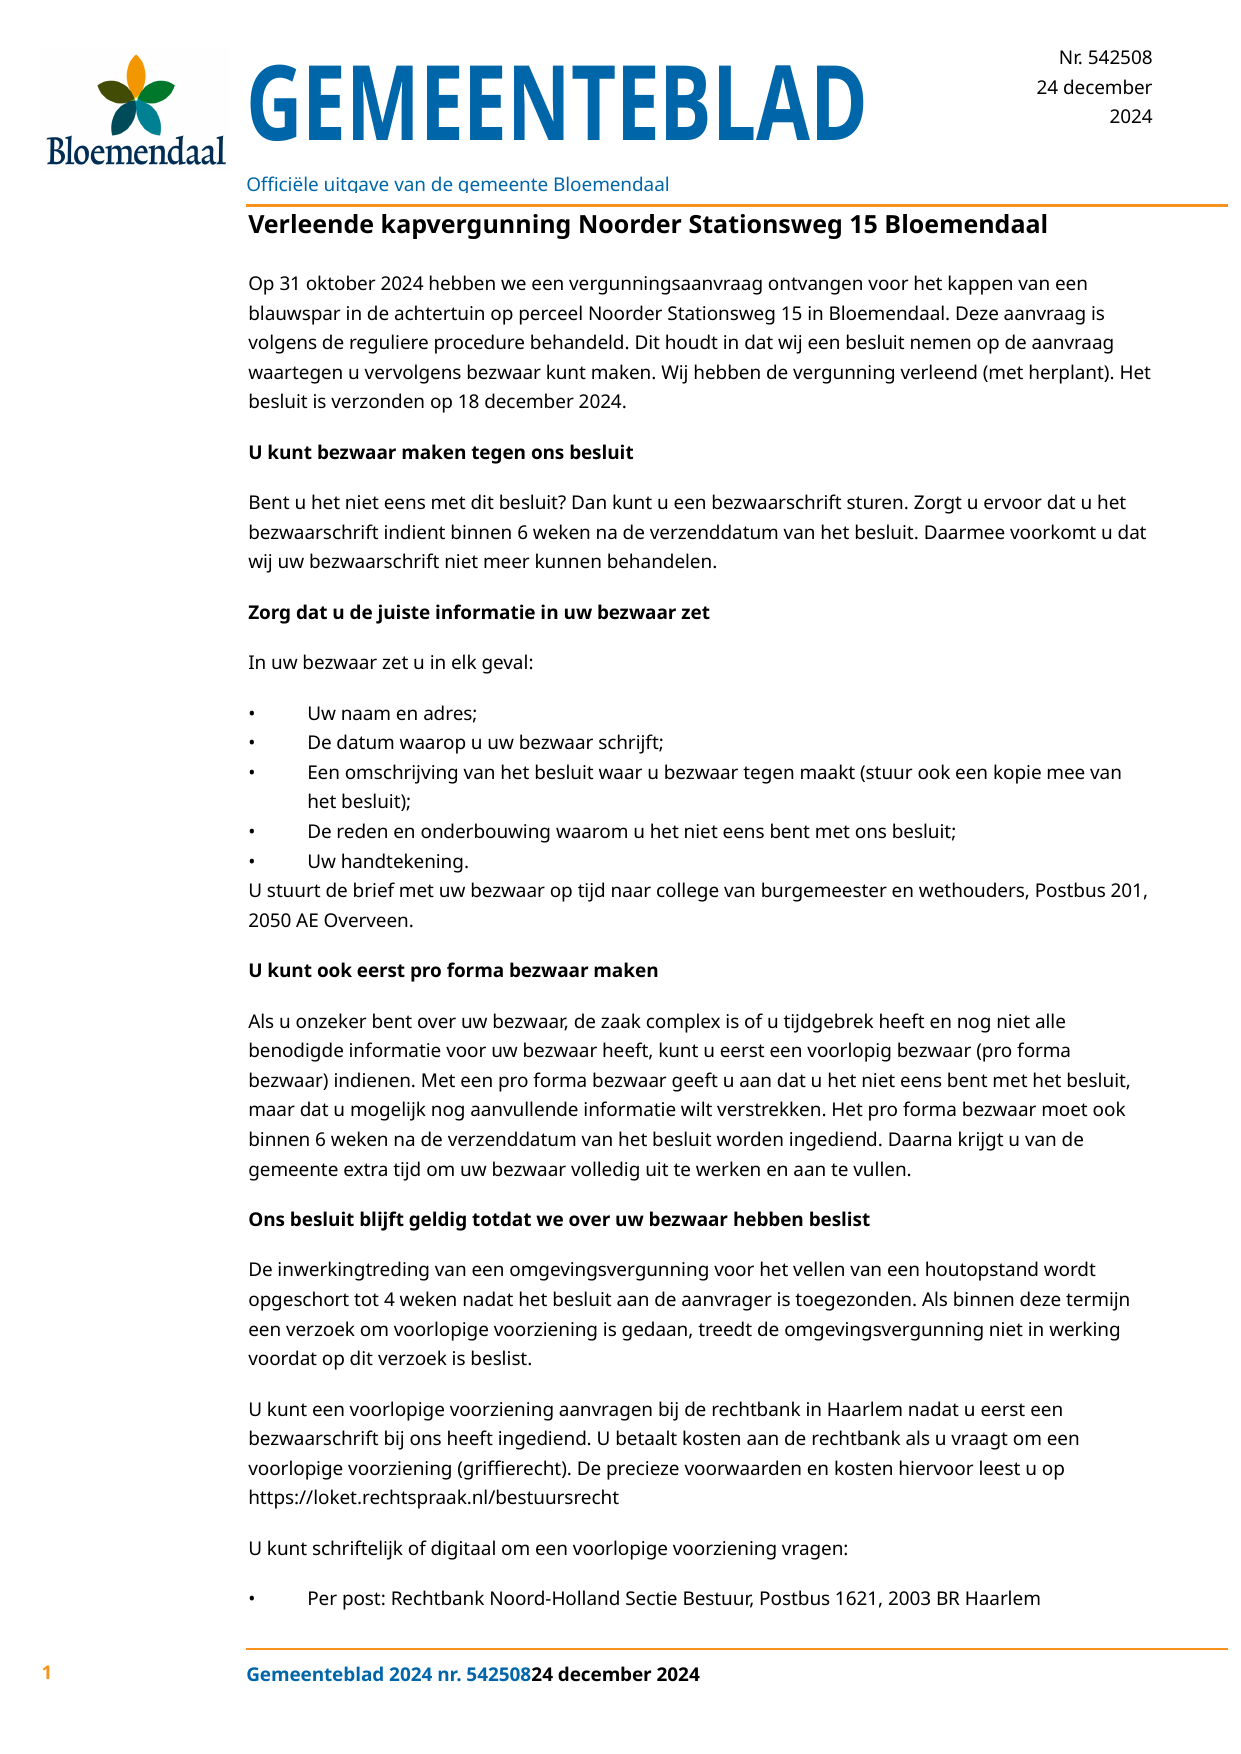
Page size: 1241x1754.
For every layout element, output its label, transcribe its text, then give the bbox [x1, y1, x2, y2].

picture [41, 47, 231, 172]
text De inwerkingtreding van een omgevingsvergunning voor het vellen van een houtopstand wordt opgeschort tot 4 weken nadat het besluit aan de aanvrager is toegezonden. Als binnen deze termijn een verzoek om voorlopige voorziening is gedaan, treedt de omgevingsvergunning niet in werking voordat op dit verzoek is beslist. [248, 1257, 1152, 1371]
text Ons besluit blijft geldig totdat we over uw bezwaar hebben beslist [248, 1206, 1152, 1232]
list De reden en onderbouwing waarom u het niet eens bent met ons besluit; [248, 818, 1152, 844]
text Bent u het niet eens met dit besluit? Dan kunt u een bezwaarschrift sturen. Zorgt u ervoor dat u het bezwaarschrift indient binnen 6 weken na de verzenddatum van het besluit. Daarmee voorkomt u dat wij uw bezwaarschrift niet meer kunnen behandelen. [248, 489, 1152, 574]
list Uw handtekening. [248, 848, 1152, 873]
list Een omschrijving van het besluit waar u bezwaar tegen maakt (stuur ook een kopie mee van het besluit); [248, 759, 1152, 814]
text Op 31 oktober 2024 hebben we een vergunningsaanvraag ontvangen voor het kappen van een blauwspar in de achtertuin op perceel Noorder Stationsweg 15 in Bloemendaal. Deze aanvraag is volgens de reguliere procedure behandeld. Dit houdt in dat wij een besluit nemen op de aanvraag waartegen u vervolgens bezwaar kunt maken. Wij hebben de vergunning verleend (met herplant). Het besluit is verzonden op 18 december 2024. [248, 270, 1152, 414]
list Per post: Rechtbank Noord-Holland Sectie Bestuur, Postbus 1621, 2003 BR Haarlem [248, 1585, 1152, 1611]
text U kunt bezwaar maken tegen ons besluit [248, 439, 1152, 465]
text Zorg dat u de juiste informatie in uw bezwaar zet [248, 599, 1152, 625]
text Verleende kapvergunning Noorder Stationsweg 15 Bloemendaal [248, 207, 1152, 241]
text U kunt een voorlopige voorziening aanvragen bij de rechtbank in Haarlem nadat u eerst een bezwaarschrift bij ons heeft ingediend. U betaalt kosten aan de rechtbank als u vraagt om een voorlopige voorziening (griffierecht). De precieze voorwaarden en kosten hiervoor leest u op https://loket.rechtspraak.nl/bestuursrecht [248, 1396, 1152, 1510]
text U stuurt de brief met uw bezwaar op tijd naar college van burgemeester en wethouders, Postbus 201, 2050 AE Overveen. [248, 877, 1152, 933]
list Uw naam en adres; [248, 700, 1152, 726]
text U kunt schriftelijk of digitaal om een voorlopige voorziening vragen: [248, 1535, 1152, 1561]
text In uw bezwaar zet u in elk geval: [248, 649, 1152, 675]
text Als u onzeker bent over uw bezwaar, de zaak complex is of u tijdgebrek heeft en nog niet alle benodigde informatie voor uw bezwaar heeft, kunt u eerst een voorlopig bezwaar (pro forma bezwaar) indienen. Met een pro forma bezwaar geeft u aan dat u het niet eens bent met het besluit, maar dat u mogelijk nog aanvullende informatie wilt verstrekken. Het pro forma bezwaar moet ook binnen 6 weken na de verzenddatum van het besluit worden ingediend. Daarna krijgt u van de gemeente extra tijd om uw bezwaar volledig uit te werken en aan te vullen. [248, 1008, 1152, 1181]
list De datum waarop u uw bezwaar schrijft; [248, 729, 1152, 755]
text U kunt ook eerst pro forma bezwaar maken [248, 957, 1152, 983]
